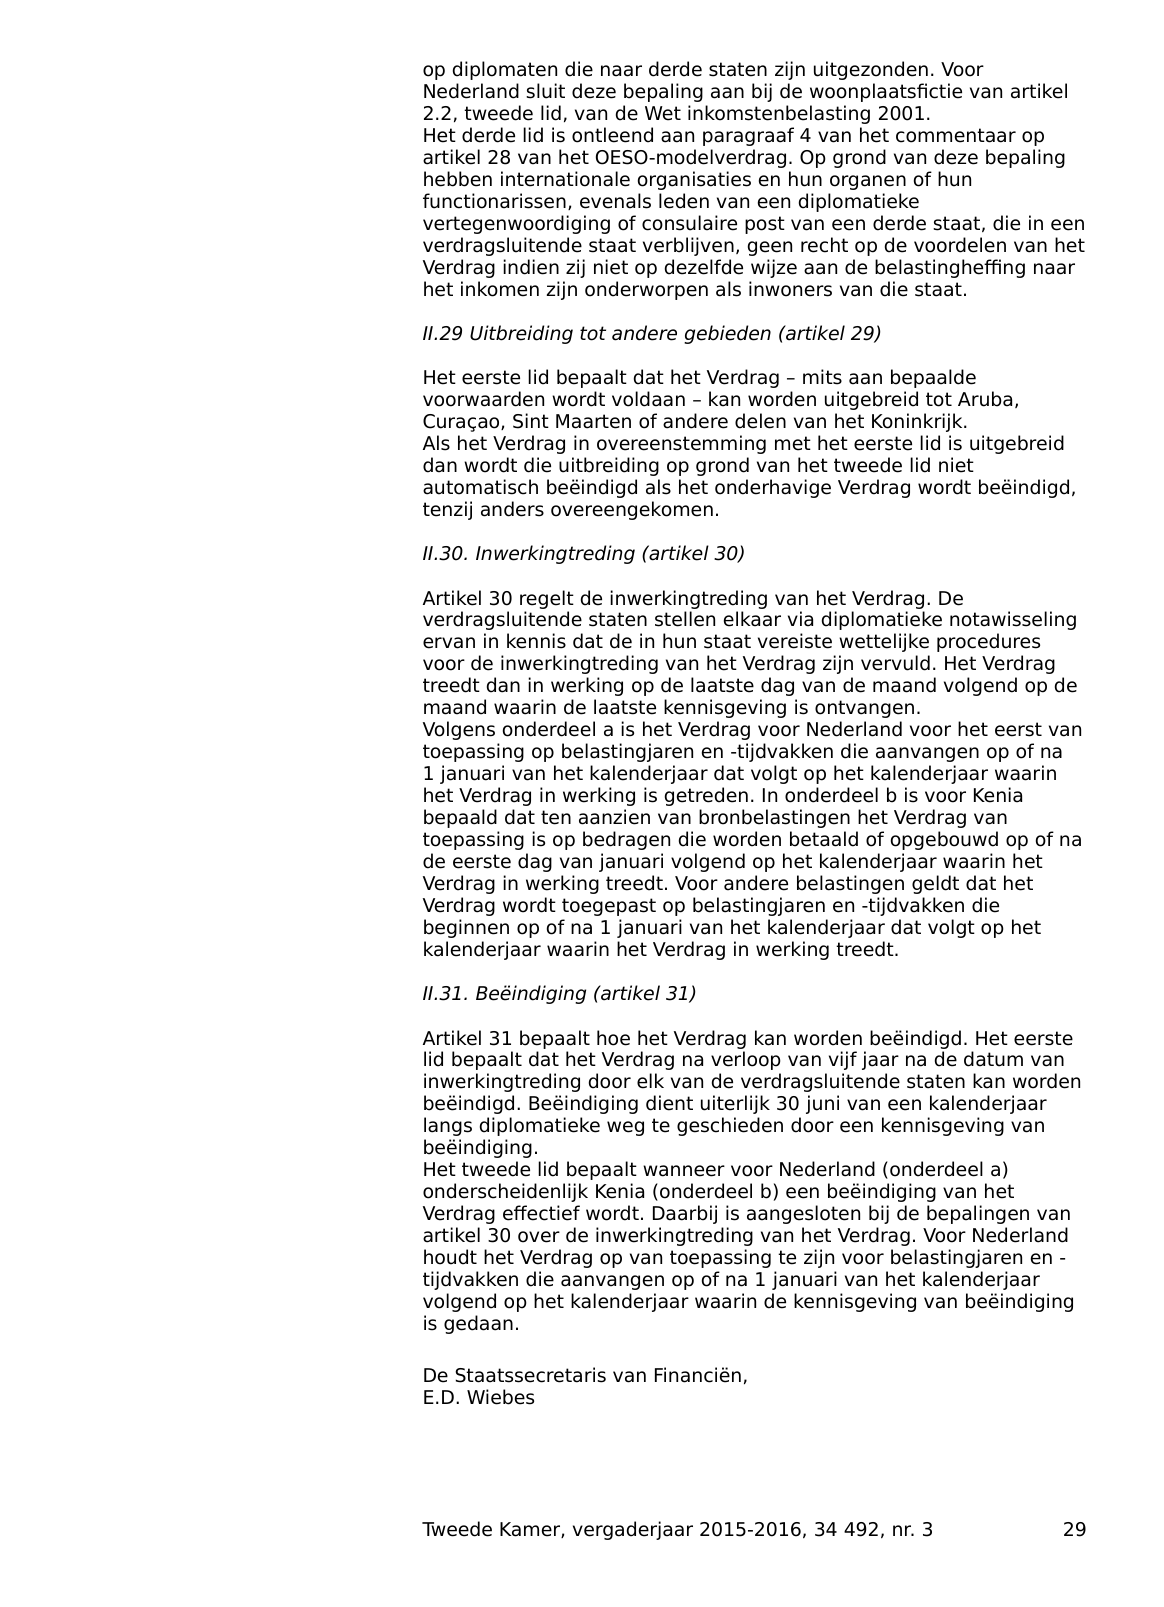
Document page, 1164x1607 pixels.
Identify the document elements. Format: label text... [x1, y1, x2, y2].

text Volgens onderdeel a is het Verdrag voor Nederland voor het eerst van toepassing op belastingjaren en -tijdvakken die aanvangen op of na 1 januari van het kalenderjaar dat volgt op het kalenderjaar waarin het Verdrag in werking is getreden. In onderdeel b is voor Kenia bepaald dat ten aanzien van bronbelastingen het Verdrag van toepassing is op bedragen die worden betaald of opgebouwd op of na de eerste dag van januari volgend op het kalenderjaar waarin het Verdrag in werking treedt. Voor andere belastingen geldt dat het Verdrag wordt toegepast op belastingjaren en -tijdvakken die beginnen op of na 1 januari van het kalenderjaar dat volgt op het kalenderjaar waarin het Verdrag in werking treedt. [422, 719, 1087, 961]
text Artikel 31 bepaalt hoe het Verdrag kan worden beëindigd. Het eerste lid bepaalt dat het Verdrag na verloop van vijf jaar na de datum van inwerkingtreding door elk van de verdragsluitende staten kan worden beëindigd. Beëindiging dient uiterlijk 30 juni van een kalenderjaar langs diplomatieke weg te geschieden door een kennisgeving van beëindiging. [422, 1027, 1087, 1159]
text De Staatssecretaris van Financiën, E.D. Wiebes [422, 1365, 1087, 1409]
text Als het Verdrag in overeenstemming met het eerste lid is uitgebreid dan wordt die uitbreiding op grond van het tweede lid niet automatisch beëindigd als het onderhavige Verdrag wordt beëindigd, tenzij anders overeengekomen. [422, 433, 1087, 521]
text Het eerste lid bepaalt dat het Verdrag – mits aan bepaalde voorwaarden wordt voldaan – kan worden uitgebreid tot Aruba, Curaçao, Sint Maarten of andere delen van het Koninkrijk. [422, 367, 1087, 433]
text Het derde lid is ontleend aan paragraaf 4 van het commentaar op artikel 28 van het OESO-modelverdrag. Op grond van deze bepaling hebben internationale organisaties en hun organen of hun functionarissen, evenals leden van een diplomatieke vertegenwoordiging of consulaire post van een derde staat, die in een verdragsluitende staat verblijven, geen recht op de voordelen van het Verdrag indien zij niet op dezelfde wijze aan de belastingheffing naar het inkomen zijn onderworpen als inwoners van die staat. [422, 125, 1087, 301]
text op diplomaten die naar derde staten zijn uitgezonden. Voor Nederland sluit deze bepaling aan bij de woonplaatsfictie van artikel 2.2, tweede lid, van de Wet inkomstenbelasting 2001. [422, 59, 1087, 125]
subtitle II.30. Inwerkingtreding (artikel 30) [422, 543, 1087, 565]
text Het tweede lid bepaalt wanneer voor Nederland (onderdeel a) onderscheidenlijk Kenia (onderdeel b) een beëindiging van het Verdrag effectief wordt. Daarbij is aangesloten bij de bepalingen van artikel 30 over de inwerkingtreding van het Verdrag. Voor Nederland houdt het Verdrag op van toepassing te zijn voor belastingjaren en -tijdvakken die aanvangen op of na 1 januari van het kalenderjaar volgend op het kalenderjaar waarin de kennisgeving van beëindiging is gedaan. [422, 1159, 1087, 1335]
text Artikel 30 regelt de inwerkingtreding van het Verdrag. De verdragsluitende staten stellen elkaar via diplomatieke notawisseling ervan in kennis dat de in hun staat vereiste wettelijke procedures voor de inwerkingtreding van het Verdrag zijn vervuld. Het Verdrag treedt dan in werking op de laatste dag van de maand volgend op de maand waarin de laatste kennisgeving is ontvangen. [422, 587, 1087, 719]
subtitle II.29 Uitbreiding tot andere gebieden (artikel 29) [422, 323, 1087, 345]
subtitle II.31. Beëindiging (artikel 31) [422, 983, 1087, 1005]
